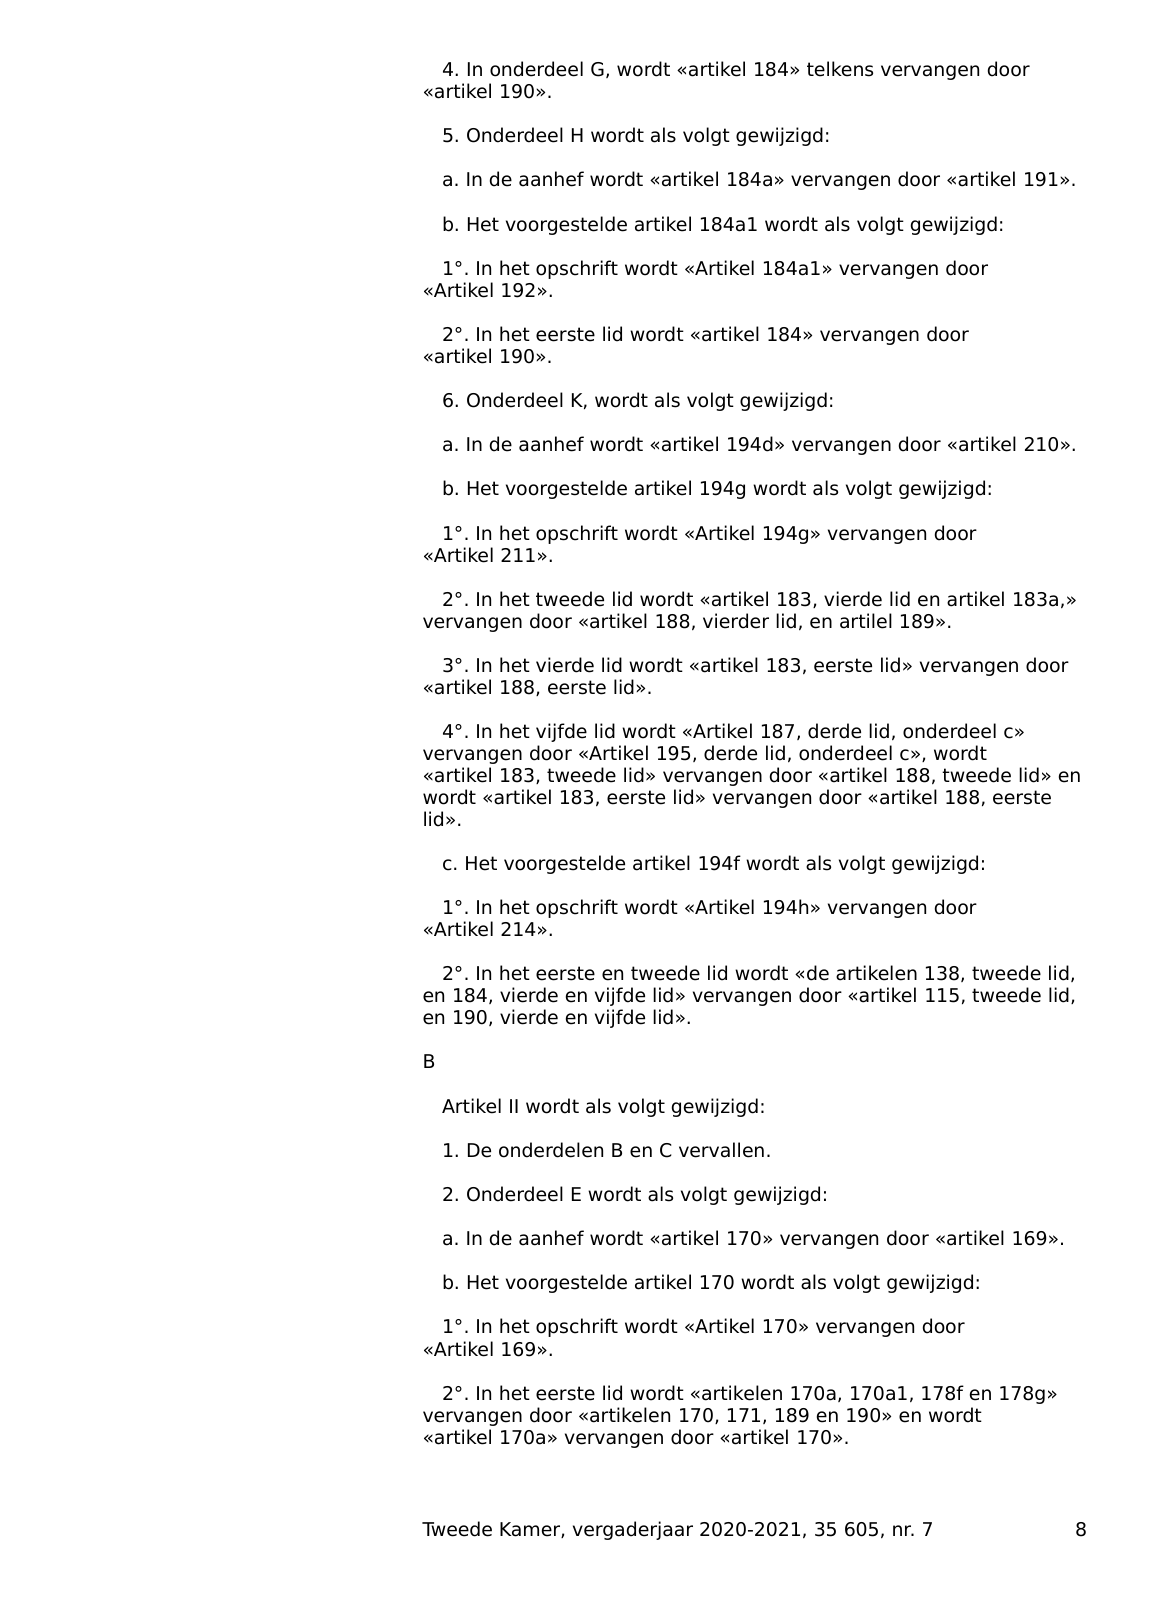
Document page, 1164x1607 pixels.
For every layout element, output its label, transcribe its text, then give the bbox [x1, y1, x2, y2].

text 1°. In het opschrift wordt «Artikel 194h» vervangen door «Artikel 214». [422, 897, 1087, 941]
text 5. Onderdeel H wordt als volgt gewijzigd: [422, 125, 1087, 147]
text 1°. In het opschrift wordt «Artikel 194g» vervangen door «Artikel 211». [422, 522, 1087, 566]
subtitle B [422, 1051, 1087, 1073]
text 1°. In het opschrift wordt «Artikel 170» vervangen door «Artikel 169». [422, 1316, 1087, 1360]
text 1. De onderdelen B en C vervallen. [422, 1140, 1087, 1162]
text b. Het voorgestelde artikel 194g wordt als volgt gewijzigd: [422, 478, 1087, 500]
text 4. In onderdeel G, wordt «artikel 184» telkens vervangen door «artikel 190». [422, 59, 1087, 103]
text a. In de aanhef wordt «artikel 184a» vervangen door «artikel 191». [422, 169, 1087, 191]
text 2°. In het eerste lid wordt «artikel 184» vervangen door «artikel 190». [422, 324, 1087, 368]
text 6. Onderdeel K, wordt als volgt gewijzigd: [422, 390, 1087, 412]
text b. Het voorgestelde artikel 170 wordt als volgt gewijzigd: [422, 1272, 1087, 1294]
text 2°. In het eerste en tweede lid wordt «de artikelen 138, tweede lid, en 184, vierde en vijfde lid» vervangen door «artikel 115, tweede lid, en 190, vierde en vijfde lid». [422, 963, 1087, 1029]
text Artikel II wordt als volgt gewijzigd: [422, 1096, 1087, 1118]
text 2. Onderdeel E wordt als volgt gewijzigd: [422, 1184, 1087, 1206]
text 2°. In het tweede lid wordt «artikel 183, vierde lid en artikel 183a,» vervangen door «artikel 188, vierder lid, en artilel 189». [422, 589, 1087, 633]
text 1°. In het opschrift wordt «Artikel 184a1» vervangen door «Artikel 192». [422, 258, 1087, 302]
text 3°. In het vierde lid wordt «artikel 183, eerste lid» vervangen door «artikel 188, eerste lid». [422, 655, 1087, 699]
text 4°. In het vijfde lid wordt «Artikel 187, derde lid, onderdeel c» vervangen door «Artikel 195, derde lid, onderdeel c», wordt «artikel 183, tweede lid» vervangen door «artikel 188, tweede lid» en wordt «artikel 183, eerste lid» vervangen door «artikel 188, eerste lid». [422, 721, 1087, 831]
text a. In de aanhef wordt «artikel 194d» vervangen door «artikel 210». [422, 434, 1087, 456]
text a. In de aanhef wordt «artikel 170» vervangen door «artikel 169». [422, 1228, 1087, 1250]
text 2°. In het eerste lid wordt «artikelen 170a, 170a1, 178f en 178g» vervangen door «artikelen 170, 171, 189 en 190» en wordt «artikel 170a» vervangen door «artikel 170». [422, 1383, 1087, 1448]
text b. Het voorgestelde artikel 184a1 wordt als volgt gewijzigd: [422, 213, 1087, 236]
text c. Het voorgestelde artikel 194f wordt als volgt gewijzigd: [422, 853, 1087, 875]
